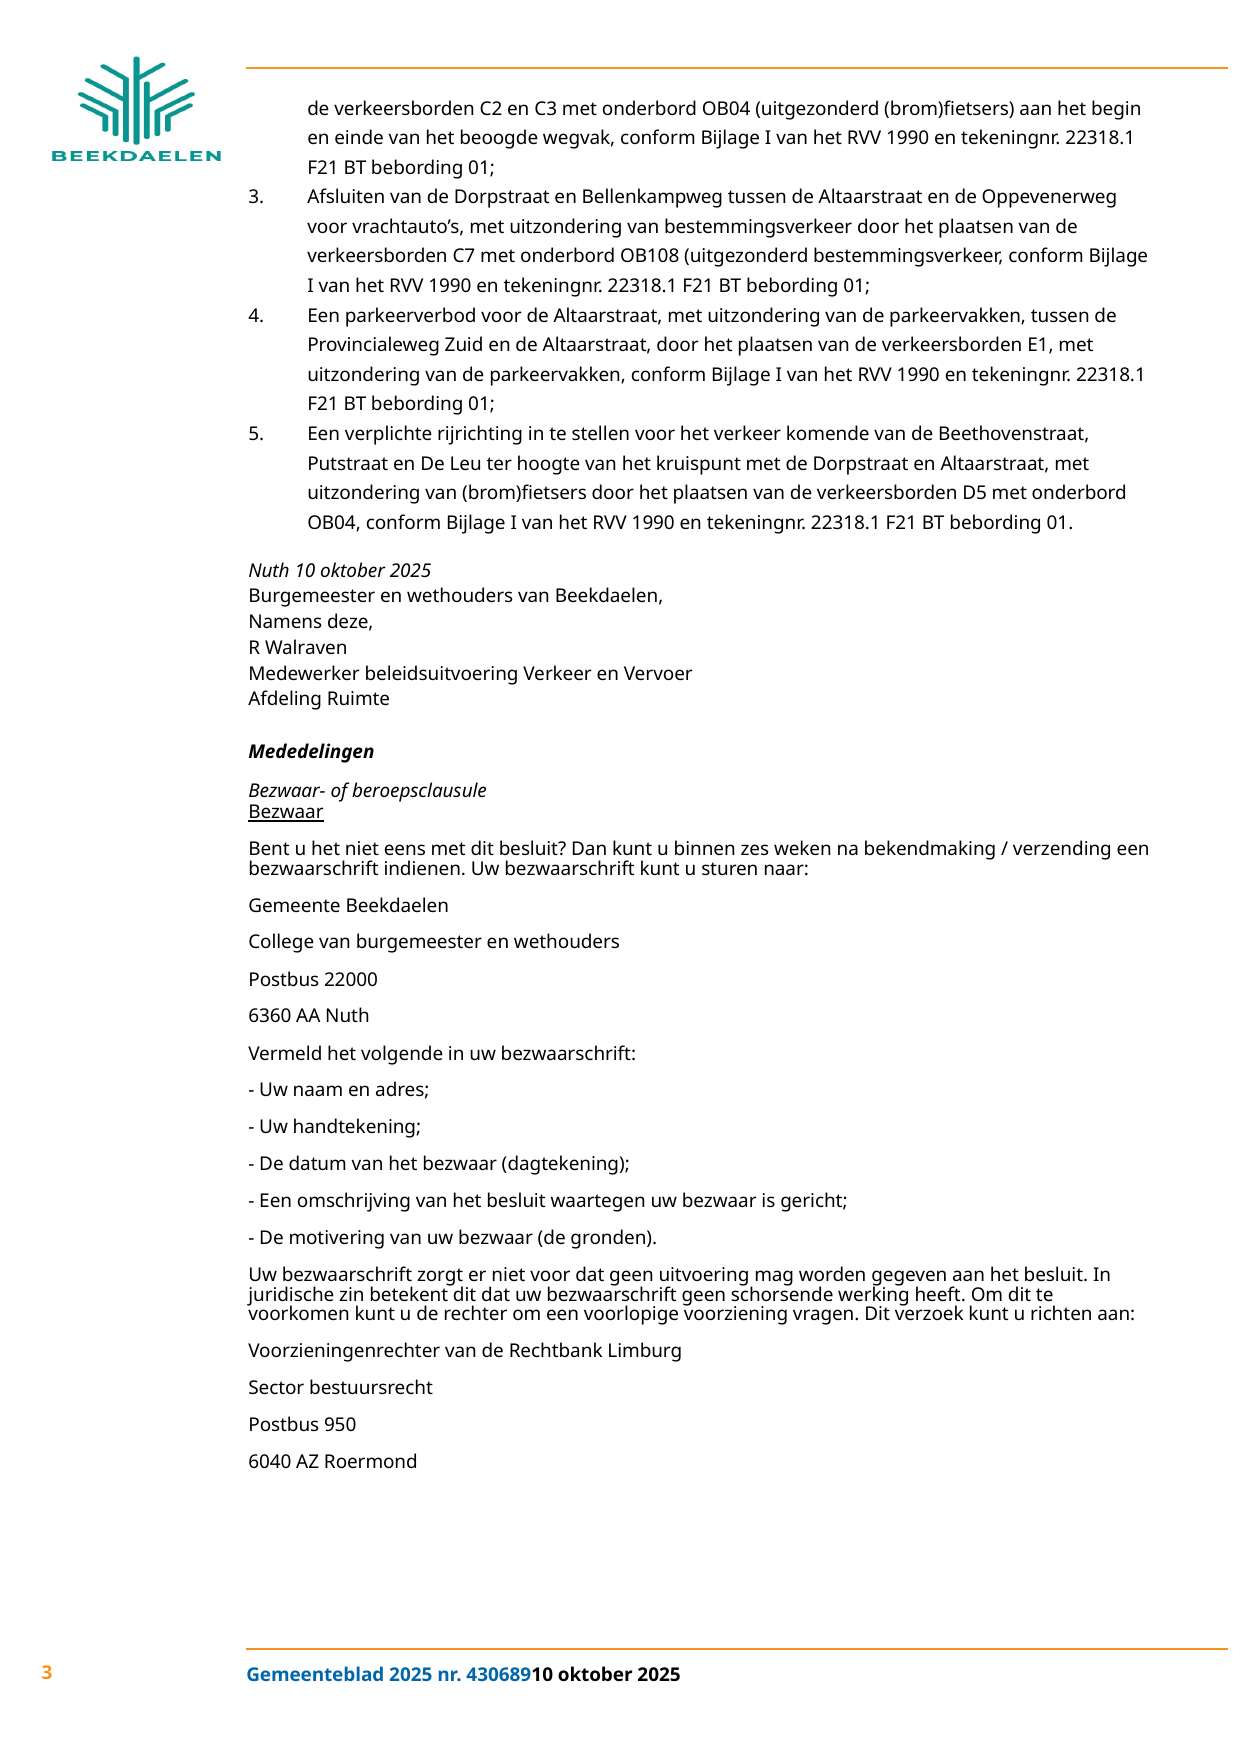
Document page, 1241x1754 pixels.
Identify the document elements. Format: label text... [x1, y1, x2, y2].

list de verkeersborden C2 en C3 met onderbord OB04 (uitgezonderd (brom)fietsers) aan het begin en einde van het beoogde wegvak, conform Bijlage I van het RVV 1990 en tekeningnr. 22318.1 F21 BT bebording 01; [248, 95, 1152, 180]
text Bezwaar [248, 803, 1152, 823]
text Uw bezwaarschrift zorgt er niet voor dat geen uitvoering mag worden gegeven aan het besluit. In juridische zin betekent dit dat uw bezwaarschrift geen schorsende werking heeft. Om dit te voorkomen kunt u de rechter om een voorlopige voorziening vragen. Dit verzoek kunt u richten aan: [248, 1266, 1152, 1324]
text Voorzieningenrechter van de Rechtbank Limburg [248, 1342, 1152, 1361]
text College van burgemeester en wethouders [248, 933, 1152, 953]
text R Walraven [248, 634, 1152, 660]
text - De datum van het bezwaar (dagtekening); [248, 1155, 1152, 1175]
text Bent u het niet eens met dit besluit? Dan kunt u binnen zes weken na bekendmaking / verzending een bezwaarschrift indienen. Uw bezwaarschrift kunt u sturen naar: [248, 840, 1152, 879]
text Postbus 22000 [248, 971, 1152, 990]
text - Uw handtekening; [248, 1118, 1152, 1138]
text Sector bestuursrecht [248, 1379, 1152, 1398]
text Burgemeester en wethouders van Beekdaelen, [248, 582, 1152, 608]
text Gemeente Beekdaelen [248, 897, 1152, 916]
text Vermeld het volgende in uw bezwaarschrift: [248, 1044, 1152, 1064]
text Postbus 950 [248, 1416, 1152, 1435]
text Mededelingen [248, 738, 1152, 764]
text 6040 AZ Roermond [248, 1453, 1152, 1472]
picture [41, 47, 231, 172]
text Medewerker beleidsuitvoering Verkeer en Vervoer [248, 660, 1152, 685]
text - Uw naam en adres; [248, 1081, 1152, 1101]
list Afsluiten van de Dorpstraat en Bellenkampweg tussen de Altaarstraat en de Oppevenerweg voor vrachtauto’s, met uitzondering van bestemmingsverkeer door het plaatsen van de verkeersborden C7 met onderbord OB108 (uitgezonderd bestemmingsverkeer, conform Bijlage I van het RVV 1990 en tekeningnr. 22318.1 F21 BT bebording 01; [248, 183, 1152, 298]
text Bezwaar- of beroepsclausule [248, 778, 1152, 803]
text - Een omschrijving van het besluit waartegen uw bezwaar is gericht; [248, 1192, 1152, 1212]
text Namens deze, [248, 608, 1152, 634]
text Afdeling Ruimte [248, 685, 1152, 711]
text Nuth 10 oktober 2025 [248, 557, 1152, 582]
text 6360 AA Nuth [248, 1007, 1152, 1027]
list Een parkeerverbod voor de Altaarstraat, met uitzondering van de parkeervakken, tussen de Provincialeweg Zuid en de Altaarstraat, door het plaatsen van de verkeersborden E1, met uitzondering van de parkeervakken, conform Bijlage I van het RVV 1990 en tekeningnr. 22318.1 F21 BT bebording 01; [248, 302, 1152, 416]
list Een verplichte rijrichting in te stellen voor het verkeer komende van de Beethovenstraat, Putstraat en De Leu ter hoogte van het kruispunt met de Dorpstraat en Altaarstraat, met uitzondering van (brom)fietsers door het plaatsen van de verkeersborden D5 met onderbord OB04, conform Bijlage I van het RVV 1990 en tekeningnr. 22318.1 F21 BT bebording 01. [248, 420, 1152, 535]
text - De motivering van uw bezwaar (de gronden). [248, 1229, 1152, 1249]
